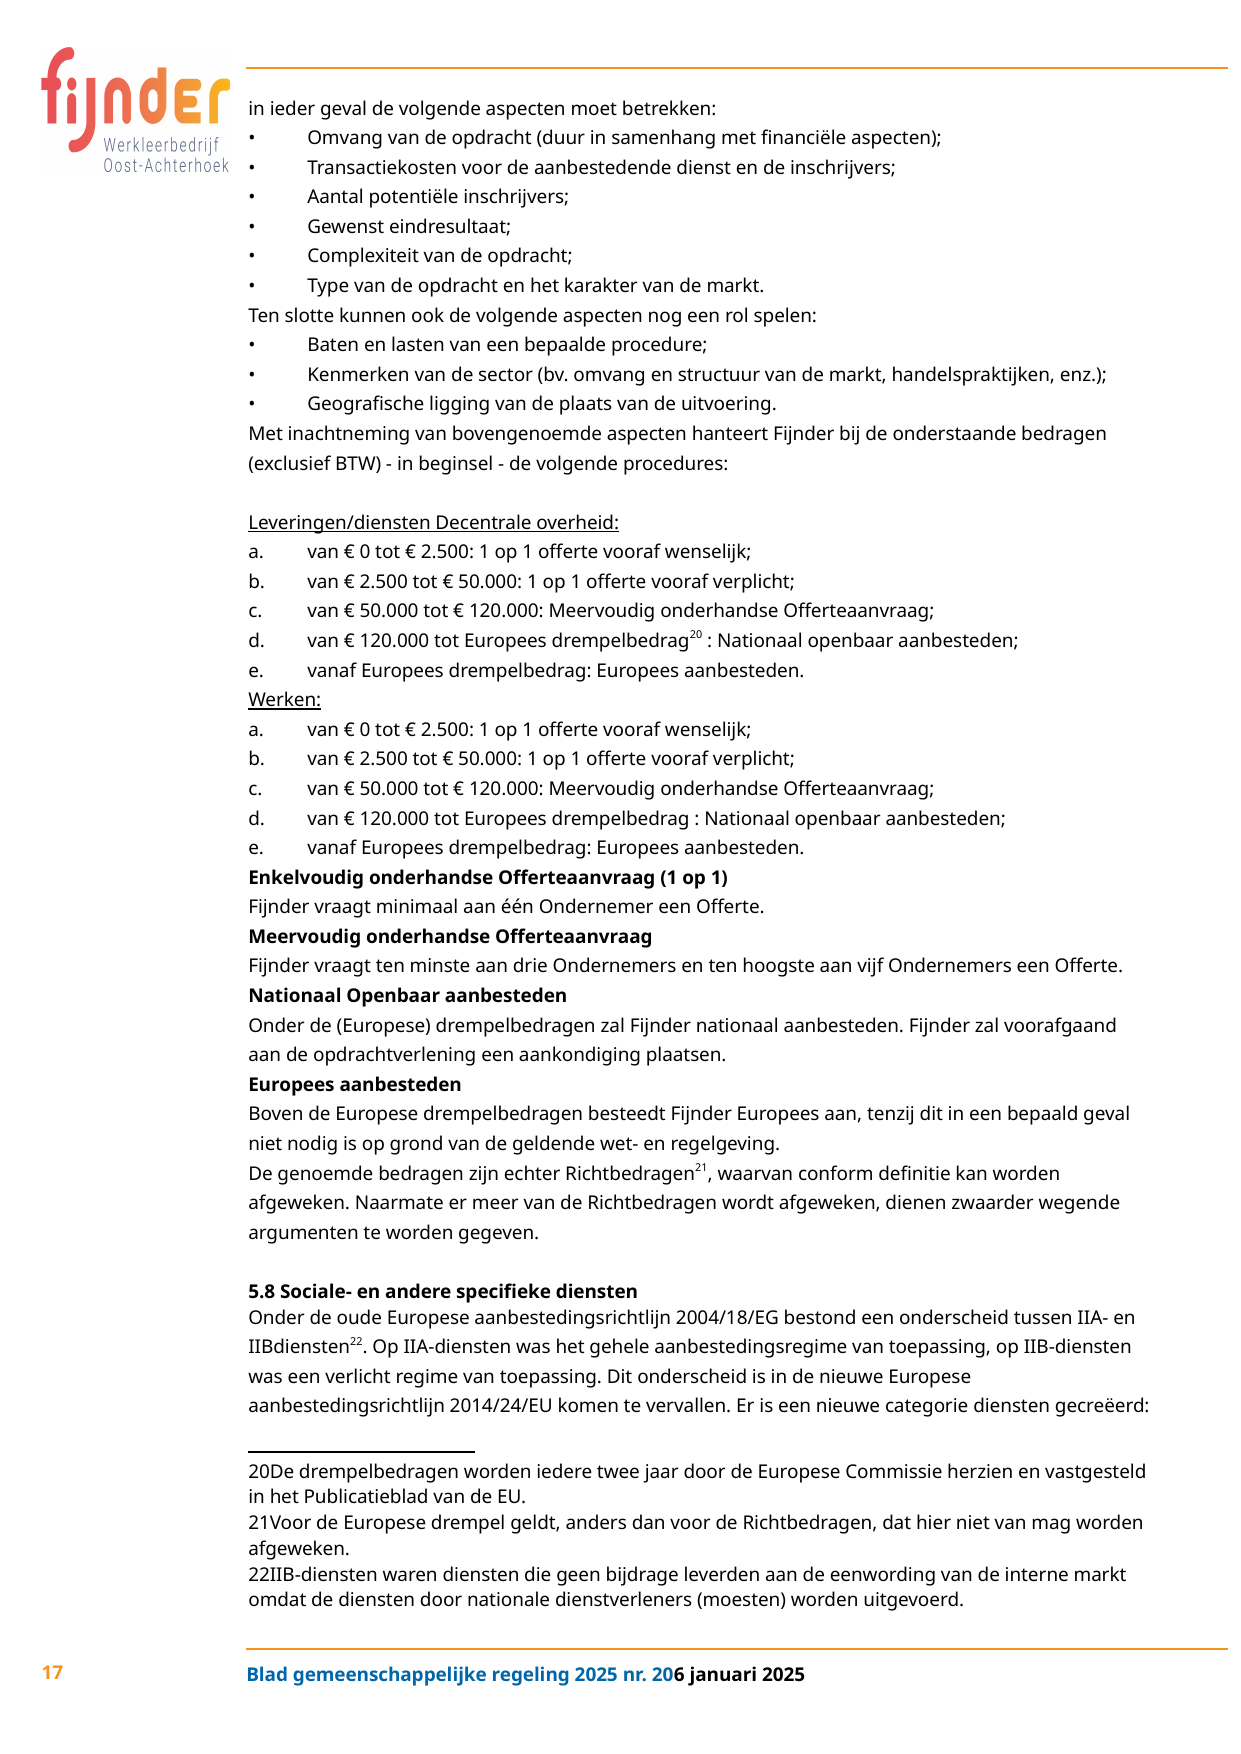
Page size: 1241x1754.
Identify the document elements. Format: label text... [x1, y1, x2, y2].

text De genoemde bedragen zijn echter Richtbedragen, waarvan conform definitie kan worden afgeweken. Naarmate er meer van de Richtbedragen wordt afgeweken, dienen zwaarder wegende argumenten te worden gegeven. [248, 1160, 1152, 1245]
list Gewenst eindresultaat; [248, 213, 1152, 239]
text Voor de Europese drempel geldt, anders dan voor de Richtbedragen, dat hier niet van mag worden afgeweken. [248, 1509, 1152, 1561]
list Type van de opdracht en het karakter van de markt. [248, 272, 1152, 298]
list Complexiteit van de opdracht; [248, 243, 1152, 268]
list van € 2.500 tot € 50.000: 1 op 1 offerte vooraf verplicht; [248, 746, 1152, 771]
list van € 50.000 tot € 120.000: Meervoudig onderhandse Offerteaanvraag; [248, 598, 1152, 623]
list Geografische ligging van de plaats van de uitvoering. [248, 391, 1152, 416]
text Werken: [248, 686, 1152, 712]
text IIB-diensten waren diensten die geen bijdrage leverden aan de eenwording van de interne markt omdat de diensten door nationale dienstverleners (moesten) worden uitgevoerd. [248, 1561, 1152, 1612]
text 5.8 Sociale- en andere specifieke diensten [248, 1278, 1152, 1304]
text Meervoudig onderhandse Offerteaanvraag [248, 923, 1152, 949]
text Fijnder vraagt minimaal aan één Ondernemer een Offerte. [248, 893, 1152, 919]
text Onder de oude Europese aanbestedingsrichtlijn 2004/18/EG bestond een onderscheid tussen IIA- en IIBdiensten. Op IIA-diensten was het gehele aanbestedingsregime van toepassing, op IIB-diensten was een verlicht regime van toepassing. Dit onderscheid is in de nieuwe Europese aanbestedingsrichtlijn 2014/24/EU komen te vervallen. Er is een nieuwe categorie diensten gecreëerd: [248, 1304, 1152, 1418]
list Omvang van de opdracht (duur in samenhang met financiële aspecten); [248, 124, 1152, 150]
picture [41, 47, 231, 172]
list Transactiekosten voor de aanbestedende dienst en de inschrijvers; [248, 154, 1152, 180]
list van € 120.000 tot Europees drempelbedrag : Nationaal openbaar aanbesteden; [248, 805, 1152, 831]
list van € 120.000 tot Europees drempelbedrag : Nationaal openbaar aanbesteden; [248, 627, 1152, 653]
text Ten slotte kunnen ook de volgende aspecten nog een rol spelen: [248, 302, 1152, 328]
text Fijnder vraagt ten minste aan drie Ondernemers en ten hoogste aan vijf Ondernemers een Offerte. [248, 953, 1152, 978]
text Enkelvoudig onderhandse Offerteaanvraag (1 op 1) [248, 864, 1152, 890]
text Boven de Europese drempelbedragen besteedt Fijnder Europees aan, tenzij dit in een bepaald geval niet nodig is op grond van de geldende wet- en regelgeving. [248, 1101, 1152, 1156]
list van € 2.500 tot € 50.000: 1 op 1 offerte vooraf verplicht; [248, 568, 1152, 594]
list De drempelbedragen worden iedere twee jaar door de Europese Commissie herzien en vastgesteld in het Publicatieblad van de EU. [248, 1458, 1152, 1509]
list vanaf Europees drempelbedrag: Europees aanbesteden. [248, 834, 1152, 860]
list Aantal potentiële inschrijvers; [248, 183, 1152, 209]
list van € 0 tot € 2.500: 1 op 1 offerte vooraf wenselijk; [248, 538, 1152, 564]
text Onder de (Europese) drempelbedragen zal Fijnder nationaal aanbesteden. Fijnder zal voorafgaand aan de opdrachtverlening een aankondiging plaatsen. [248, 1012, 1152, 1067]
text Europees aanbesteden [248, 1071, 1152, 1097]
text Nationaal Openbaar aanbesteden [248, 982, 1152, 1008]
list van € 0 tot € 2.500: 1 op 1 offerte vooraf wenselijk; [248, 716, 1152, 742]
list Baten en lasten van een bepaalde procedure; [248, 331, 1152, 357]
list van € 50.000 tot € 120.000: Meervoudig onderhandse Offerteaanvraag; [248, 775, 1152, 801]
text in ieder geval de volgende aspecten moet betrekken: [248, 95, 1152, 121]
list vanaf Europees drempelbedrag: Europees aanbesteden. [248, 657, 1152, 683]
text Leveringen/diensten Decentrale overheid: [248, 509, 1152, 535]
text Met inachtneming van bovengenoemde aspecten hanteert Fijnder bij de onderstaande bedragen (exclusief BTW) - in beginsel - de volgende procedures: [248, 420, 1152, 476]
list Kenmerken van de sector (bv. omvang en structuur van de markt, handelspraktijken, enz.); [248, 361, 1152, 387]
